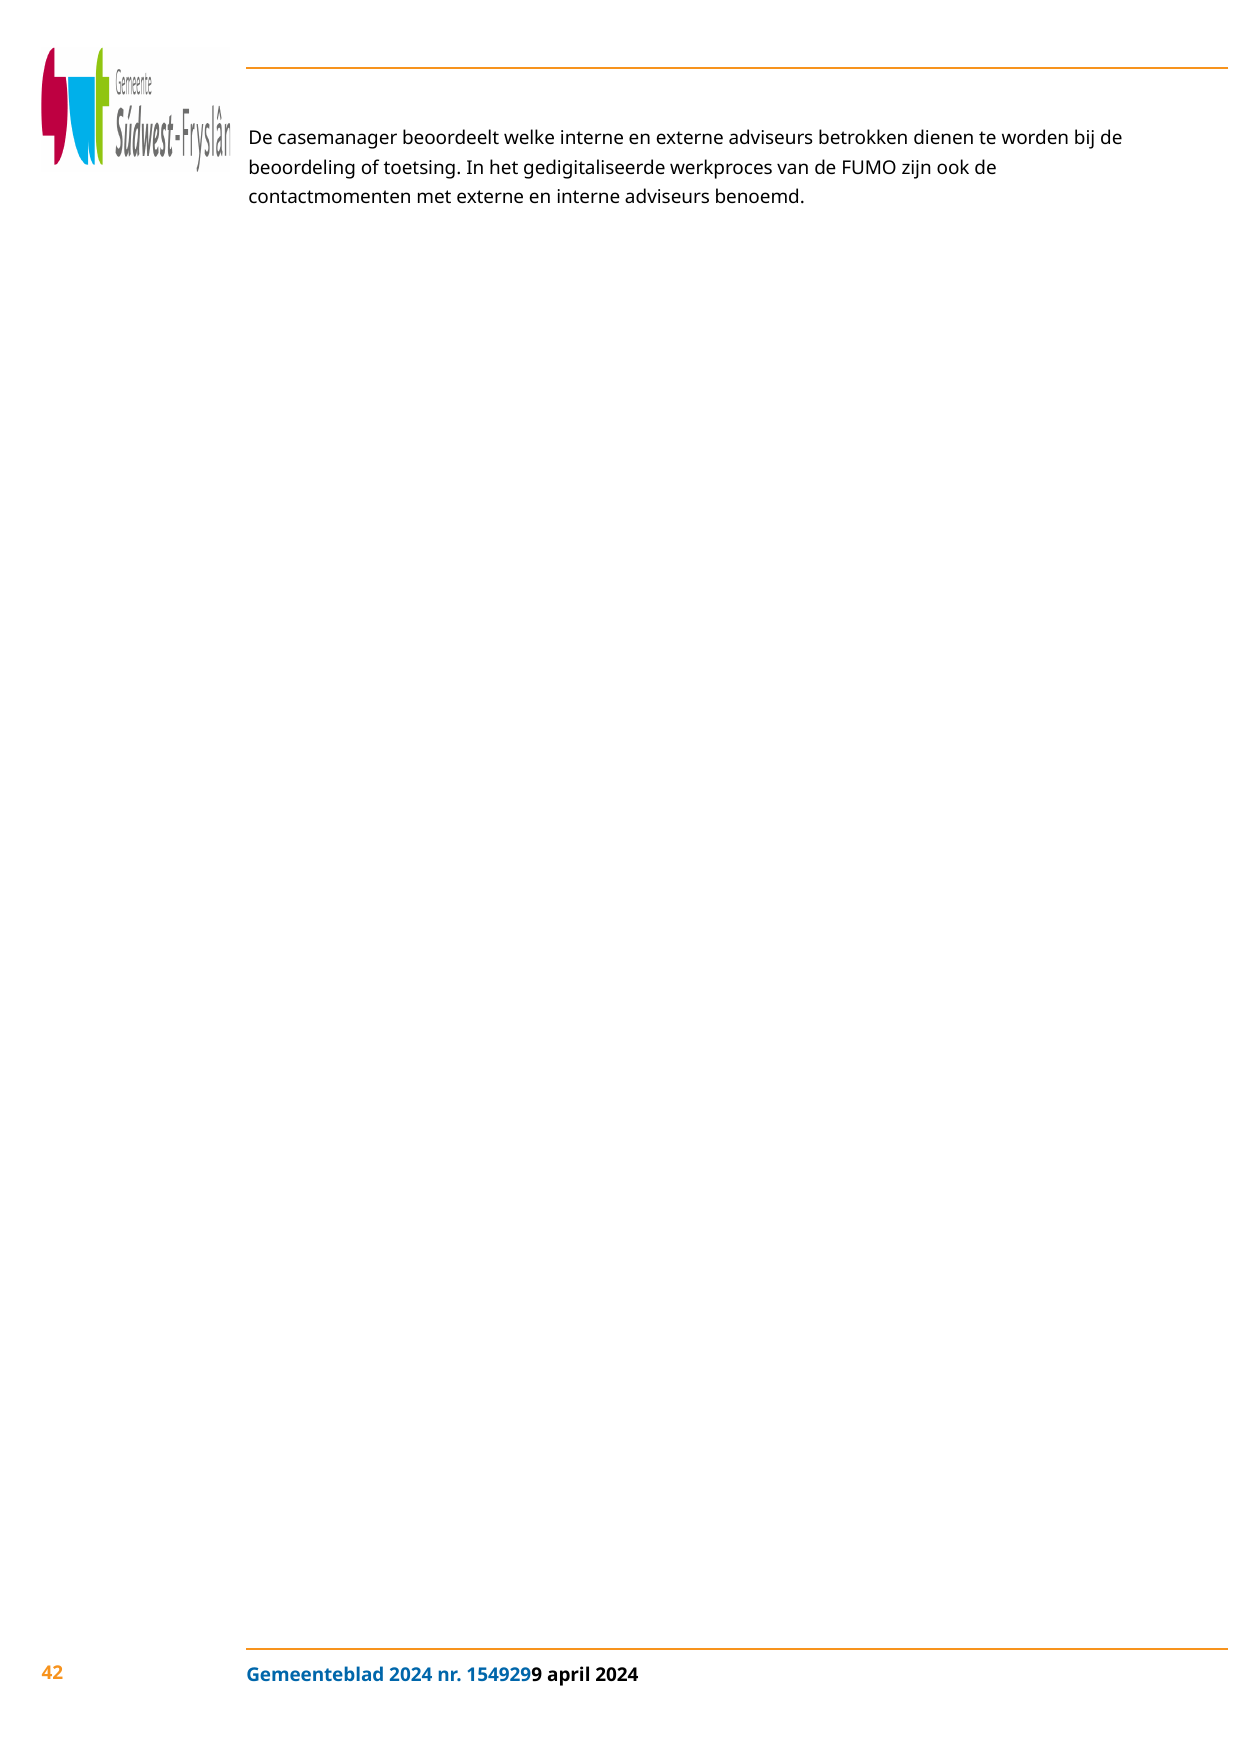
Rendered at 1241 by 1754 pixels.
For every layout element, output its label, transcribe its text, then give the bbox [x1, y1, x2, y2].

text De casemanager beoordeelt welke interne en externe adviseurs betrokken dienen te worden bij de beoordeling of toetsing. In het gedigitaliseerde werkproces van de FUMO zijn ook de contactmomenten met externe en interne adviseurs benoemd. [248, 124, 1152, 209]
picture [41, 47, 231, 172]
